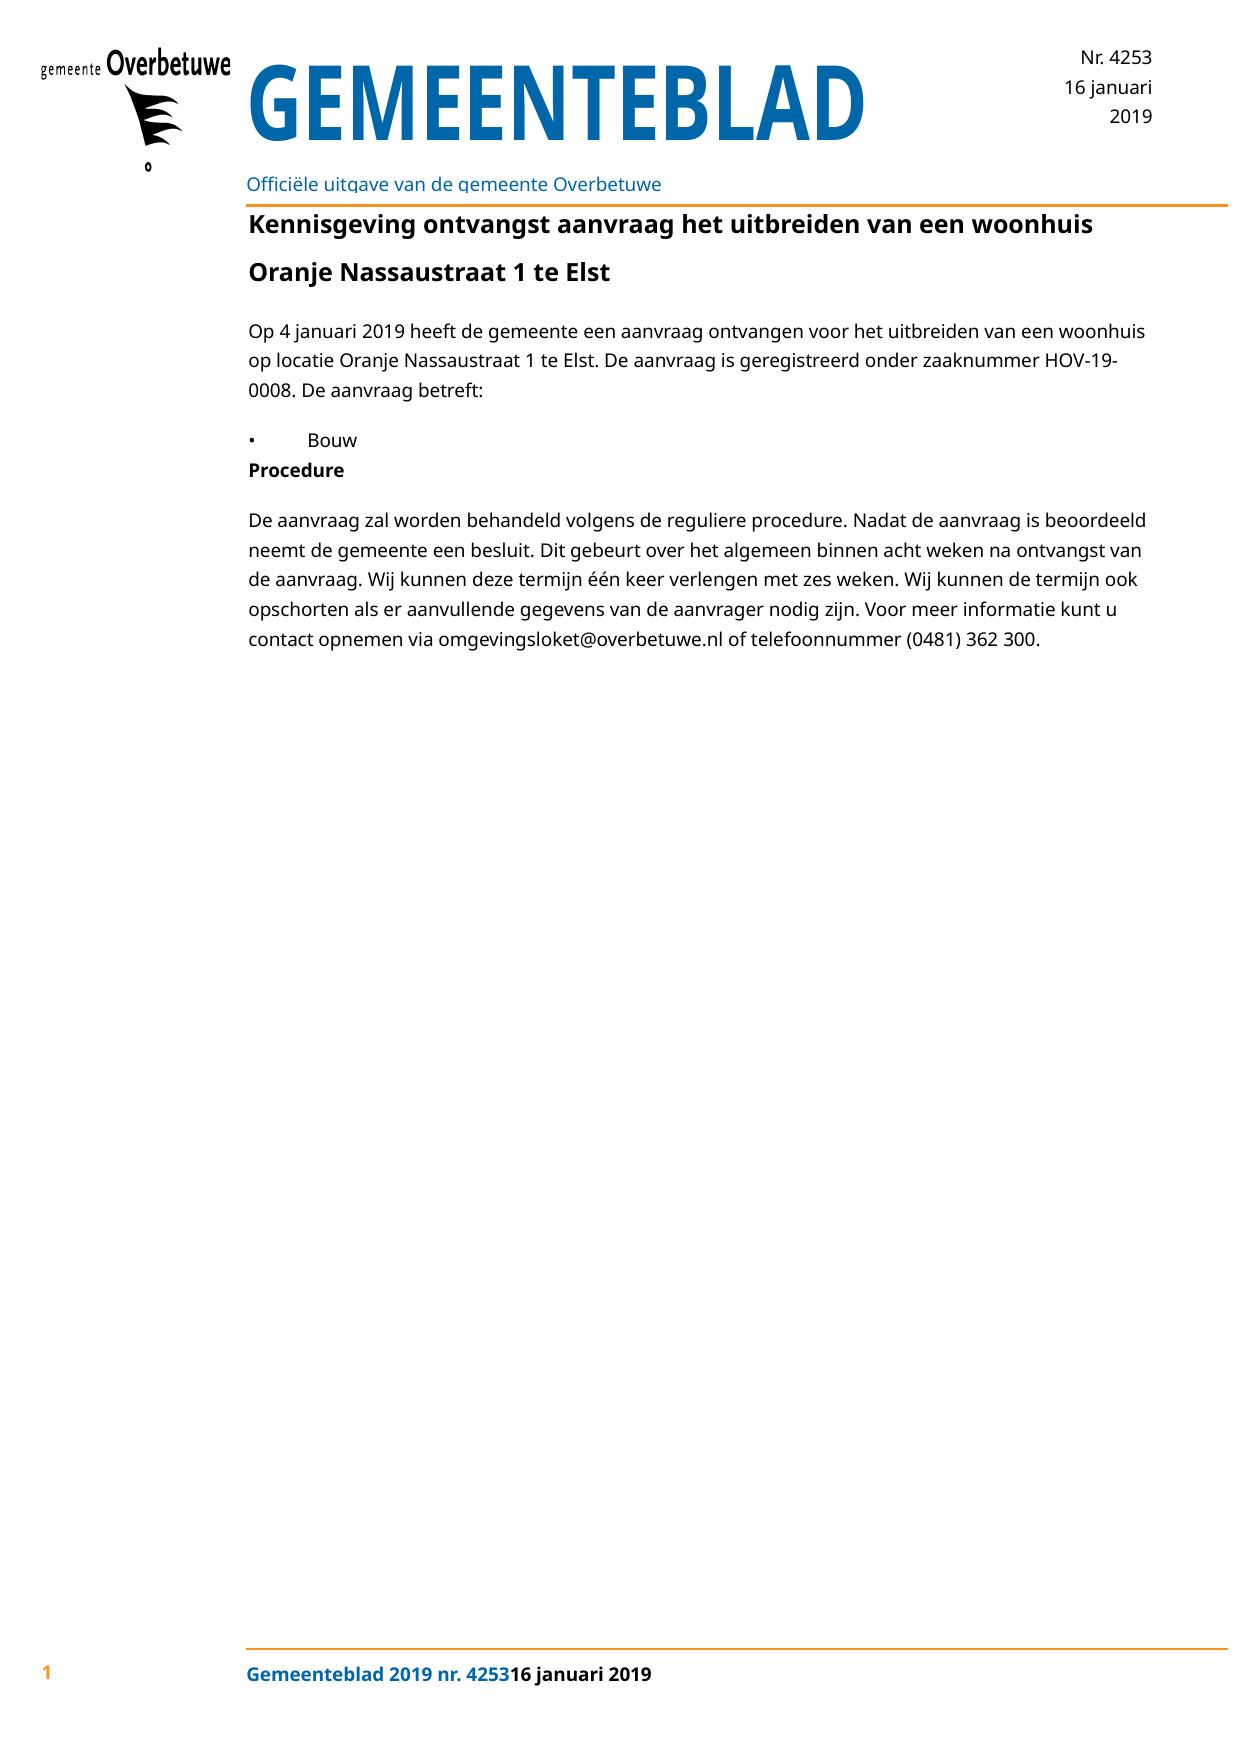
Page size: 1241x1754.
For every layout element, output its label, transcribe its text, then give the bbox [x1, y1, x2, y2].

text Procedure [248, 457, 1152, 483]
picture [41, 47, 231, 172]
list Bouw [248, 427, 1152, 453]
text De aanvraag zal worden behandeld volgens de reguliere procedure. Nadat de aanvraag is beoordeeld neemt de gemeente een besluit. Dit gebeurt over het algemeen binnen acht weken na ontvangst van de aanvraag. Wij kunnen deze termijn één keer verlengen met zes weken. Wij kunnen de termijn ook opschorten als er aanvullende gegevens van de aanvrager nodig zijn. Voor meer informatie kunt u contact opnemen via omgevingsloket@overbetuwe.nl of telefoonnummer (0481) 362 300. [248, 507, 1152, 652]
text Kennisgeving ontvangst aanvraag het uitbreiden van een woonhuis Oranje Nassaustraat 1 te Elst [248, 207, 1152, 288]
text Op 4 januari 2019 heeft de gemeente een aanvraag ontvangen voor het uitbreiden van een woonhuis op locatie Oranje Nassaustraat 1 te Elst. De aanvraag is geregistreerd onder zaaknummer HOV-19-0008. De aanvraag betreft: [248, 318, 1152, 403]
